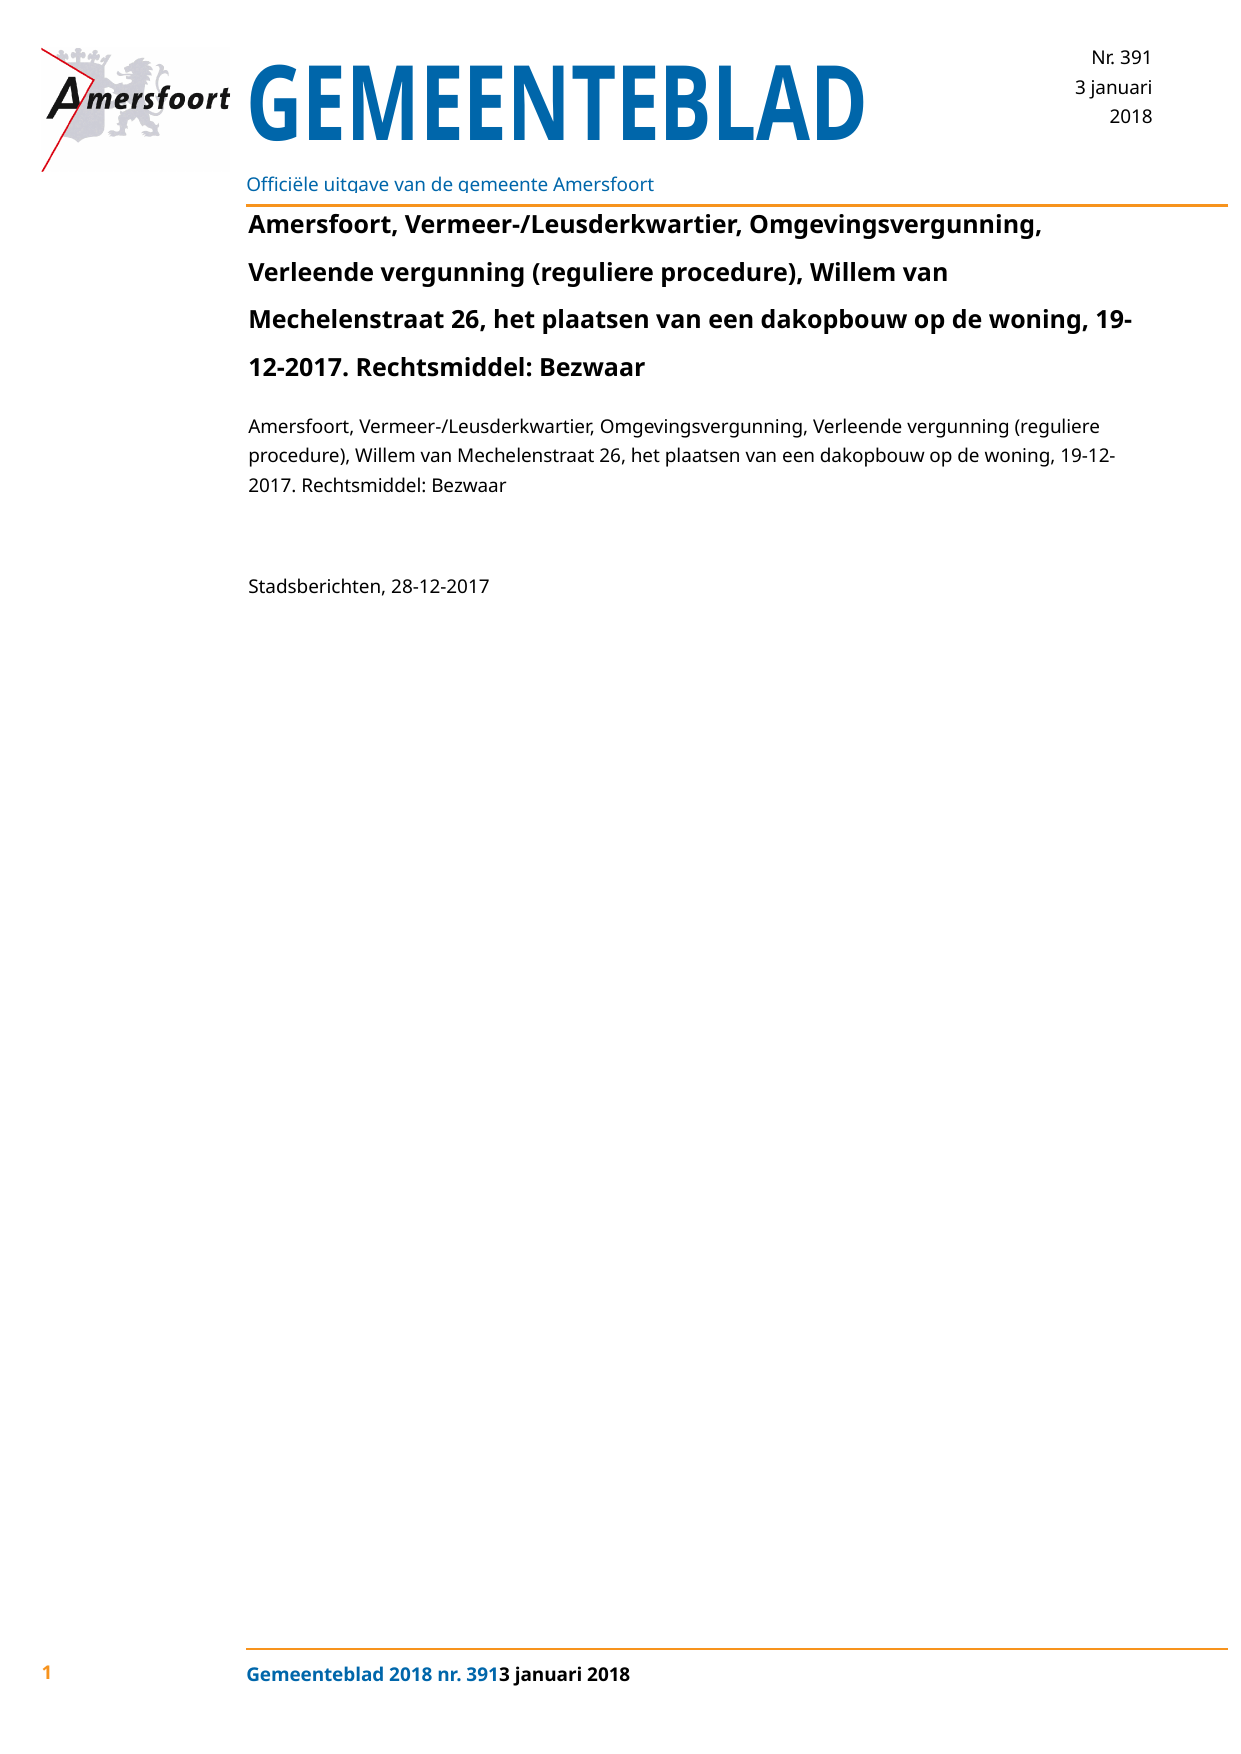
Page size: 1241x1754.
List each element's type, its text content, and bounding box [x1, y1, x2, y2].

text Amersfoort, Vermeer-/Leusderkwartier, Omgevingsvergunning, Verleende vergunning (reguliere procedure), Willem van Mechelenstraat 26, het plaatsen van een dakopbouw op de woning, 19-12-2017. Rechtsmiddel: Bezwaar [248, 413, 1152, 498]
text Stadsberichten, 28-12-2017 [248, 573, 1152, 599]
text Amersfoort, Vermeer-/Leusderkwartier, Omgevingsvergunning, Verleende vergunning (reguliere procedure), Willem van Mechelenstraat 26, het plaatsen van een dakopbouw op de woning, 19-12-2017. Rechtsmiddel: Bezwaar [248, 207, 1152, 384]
picture [41, 47, 231, 172]
